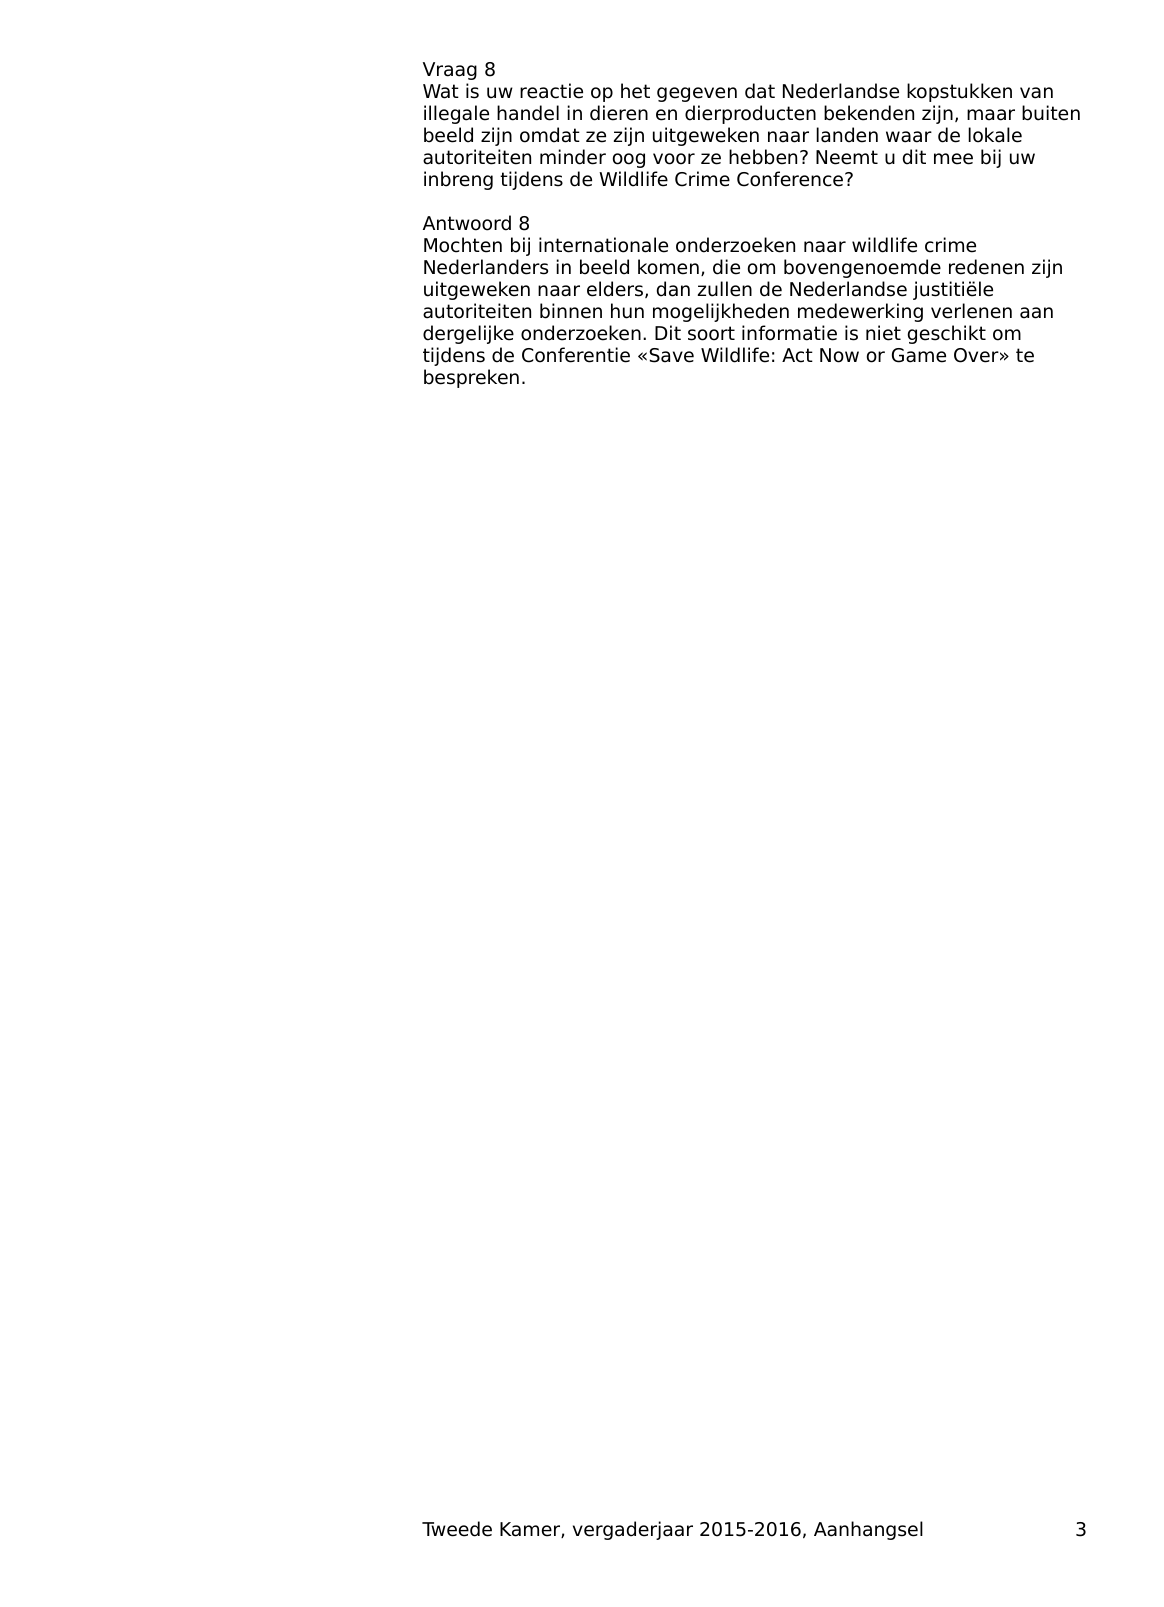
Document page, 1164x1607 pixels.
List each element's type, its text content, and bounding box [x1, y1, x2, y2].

text Wat is uw reactie op het gegeven dat Nederlandse kopstukken van illegale handel in dieren en dierproducten bekenden zijn, maar buiten beeld zijn omdat ze zijn uitgeweken naar landen waar de lokale autoriteiten minder oog voor ze hebben? Neemt u dit mee bij uw inbreng tijdens de Wildlife Crime Conference? [422, 81, 1087, 191]
text Mochten bij internationale onderzoeken naar wildlife crime Nederlanders in beeld komen, die om bovengenoemde redenen zijn uitgeweken naar elders, dan zullen de Nederlandse justitiële autoriteiten binnen hun mogelijkheden medewerking verlenen aan dergelijke onderzoeken. Dit soort informatie is niet geschikt om tijdens de Conferentie «Save Wildlife: Act Now or Game Over» te bespreken. [422, 235, 1087, 389]
text Antwoord 8 [422, 213, 1087, 235]
text Vraag 8 [422, 59, 1087, 81]
